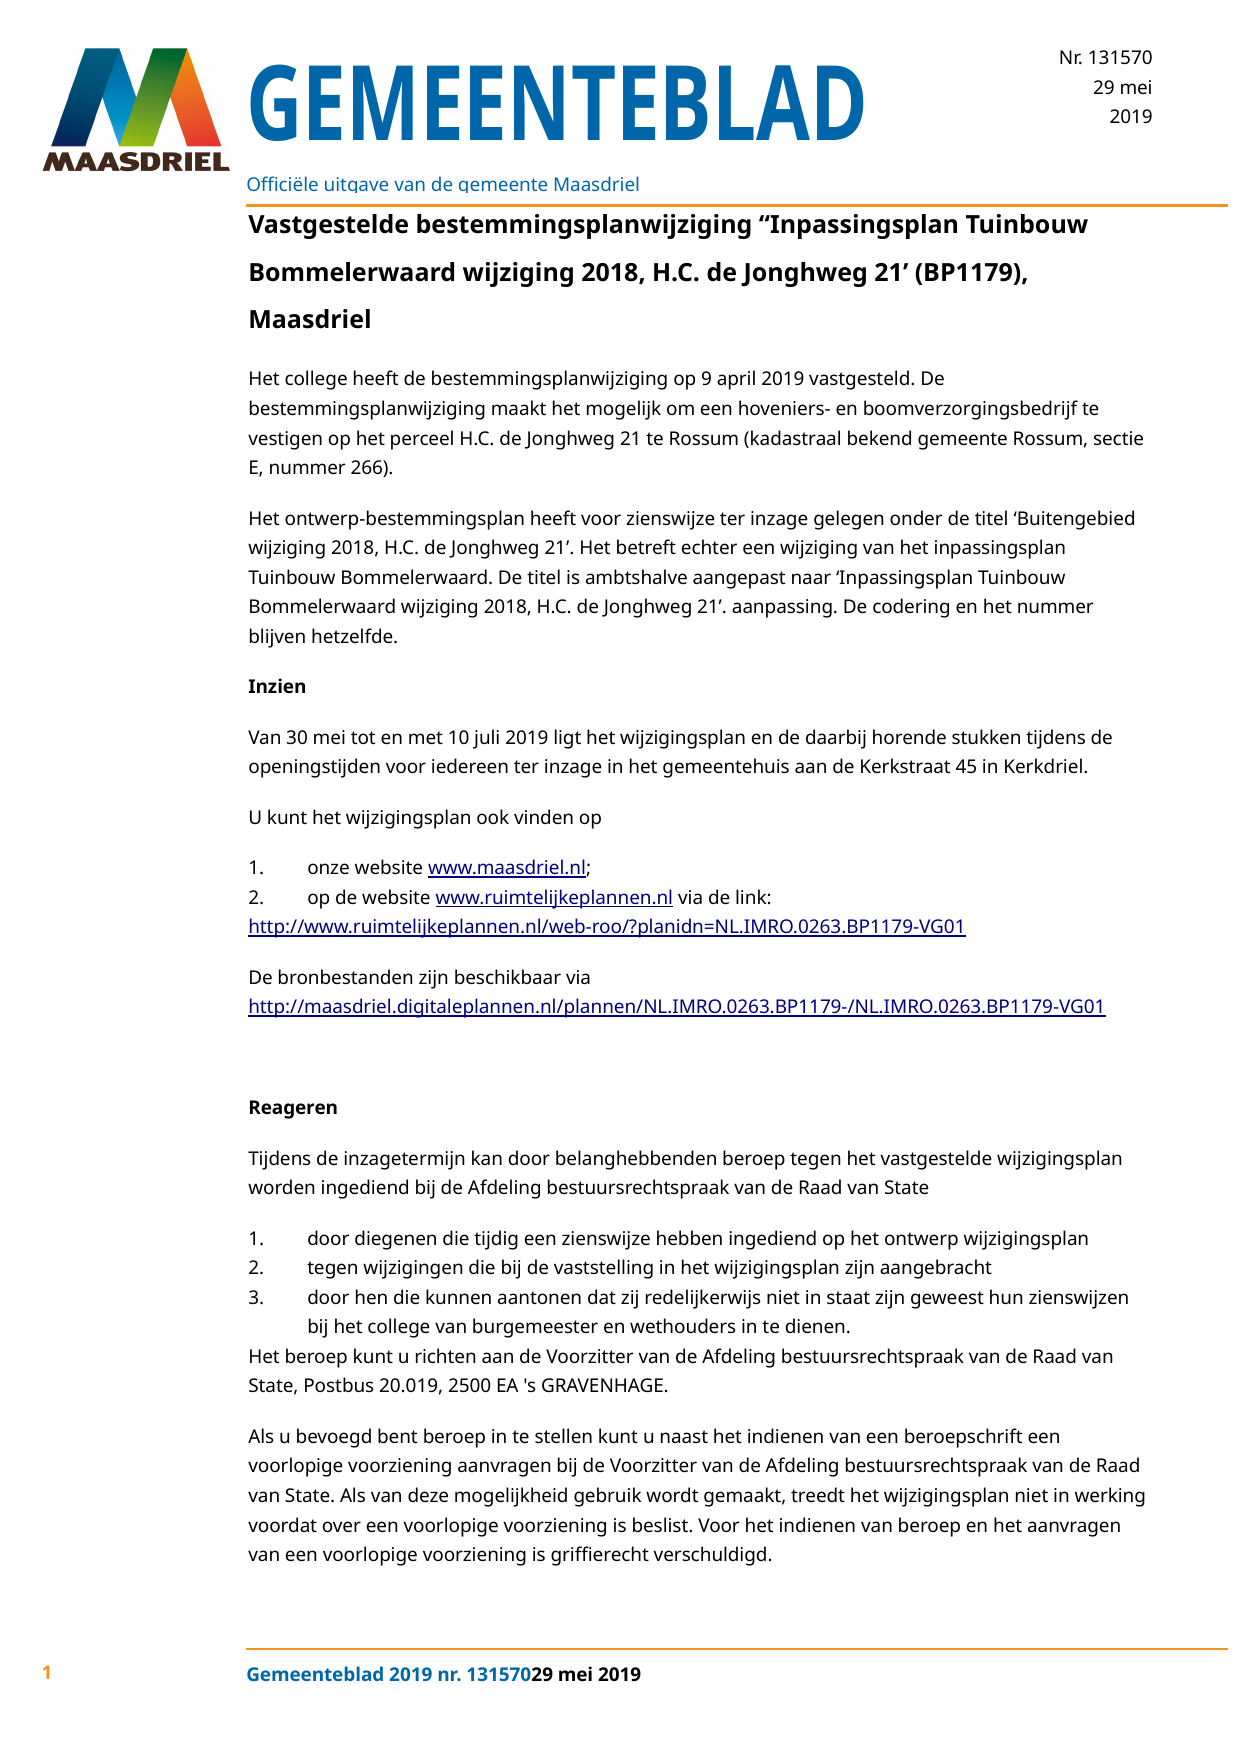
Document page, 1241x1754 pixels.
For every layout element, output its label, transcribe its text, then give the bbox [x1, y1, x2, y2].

text Tijdens de inzagetermijn kan door belanghebbenden beroep tegen het vastgestelde wijzigingsplan worden ingediend bij de Afdeling bestuursrechtspraak van de Raad van State [248, 1145, 1152, 1200]
text Als u bevoegd bent beroep in te stellen kunt u naast het indienen van een beroepschrift een voorlopige voorziening aanvragen bij de Voorzitter van de Afdeling bestuursrechtspraak van de Raad van State. Als van deze mogelijkheid gebruik wordt gemaakt, treedt het wijzigingsplan niet in werking voordat over een voorlopige voorziening is beslist. Voor het indienen van beroep en het aanvragen van een voorlopige voorziening is griffierecht verschuldigd. [248, 1423, 1152, 1567]
text Inzien [248, 673, 1152, 699]
list onze website www.maasdriel.nl; [248, 854, 1152, 880]
list door diegenen die tijdig een zienswijze hebben ingediend op het ontwerp wijzigingsplan [248, 1225, 1152, 1250]
list tegen wijzigingen die bij de vaststelling in het wijzigingsplan zijn aangebracht [248, 1254, 1152, 1280]
text U kunt het wijzigingsplan ook vinden op [248, 804, 1152, 829]
text De bronbestanden zijn beschikbaar via http://maasdriel.digitaleplannen.nl/plannen/NL.IMRO.0263.BP1179-/NL.IMRO.0263.BP1179-VG01 [248, 964, 1152, 1019]
list door hen die kunnen aantonen dat zij redelijkerwijs niet in staat zijn geweest hun zienswijzen bij het college van burgemeester en wethouders in te dienen. [248, 1284, 1152, 1339]
text Reageren [248, 1094, 1152, 1120]
text Het beroep kunt u richten aan de Voorzitter van de Afdeling bestuursrechtspraak van de Raad van State, Postbus 20.019, 2500 EA 's GRAVENHAGE. [248, 1343, 1152, 1398]
text http://www.ruimtelijkeplannen.nl/web-roo/?planidn=NL.IMRO.0263.BP1179-VG01 [248, 913, 1152, 939]
text Van 30 mei tot en met 10 juli 2019 ligt het wijzigingsplan en de daarbij horende stukken tijdens de openingstijden voor iedereen ter inzage in het gemeentehuis aan de Kerkstraat 45 in Kerkdriel. [248, 724, 1152, 779]
text Het ontwerp-bestemmingsplan heeft voor zienswijze ter inzage gelegen onder de titel ‘Buitengebied wijziging 2018, H.C. de Jonghweg 21’. Het betreft echter een wijziging van het inpassingsplan Tuinbouw Bommelerwaard. De titel is ambtshalve aangepast naar ‘Inpassingsplan Tuinbouw Bommelerwaard wijziging 2018, H.C. de Jonghweg 21’. aanpassing. De codering en het nummer blijven hetzelfde. [248, 505, 1152, 649]
list op de website www.ruimtelijkeplannen.nl via de link: [248, 884, 1152, 909]
text Het college heeft de bestemmingsplanwijziging op 9 april 2019 vastgesteld. De bestemmingsplanwijziging maakt het mogelijk om een hoveniers- en boomverzorgingsbedrijf te vestigen op het perceel H.C. de Jonghweg 21 te Rossum (kadastraal bekend gemeente Rossum, sectie E, nummer 266). [248, 366, 1152, 480]
text Vastgestelde bestemmingsplanwijziging “Inpassingsplan Tuinbouw Bommelerwaard wijziging 2018, H.C. de Jonghweg 21’ (BP1179), Maasdriel [248, 207, 1152, 336]
picture [41, 47, 231, 172]
